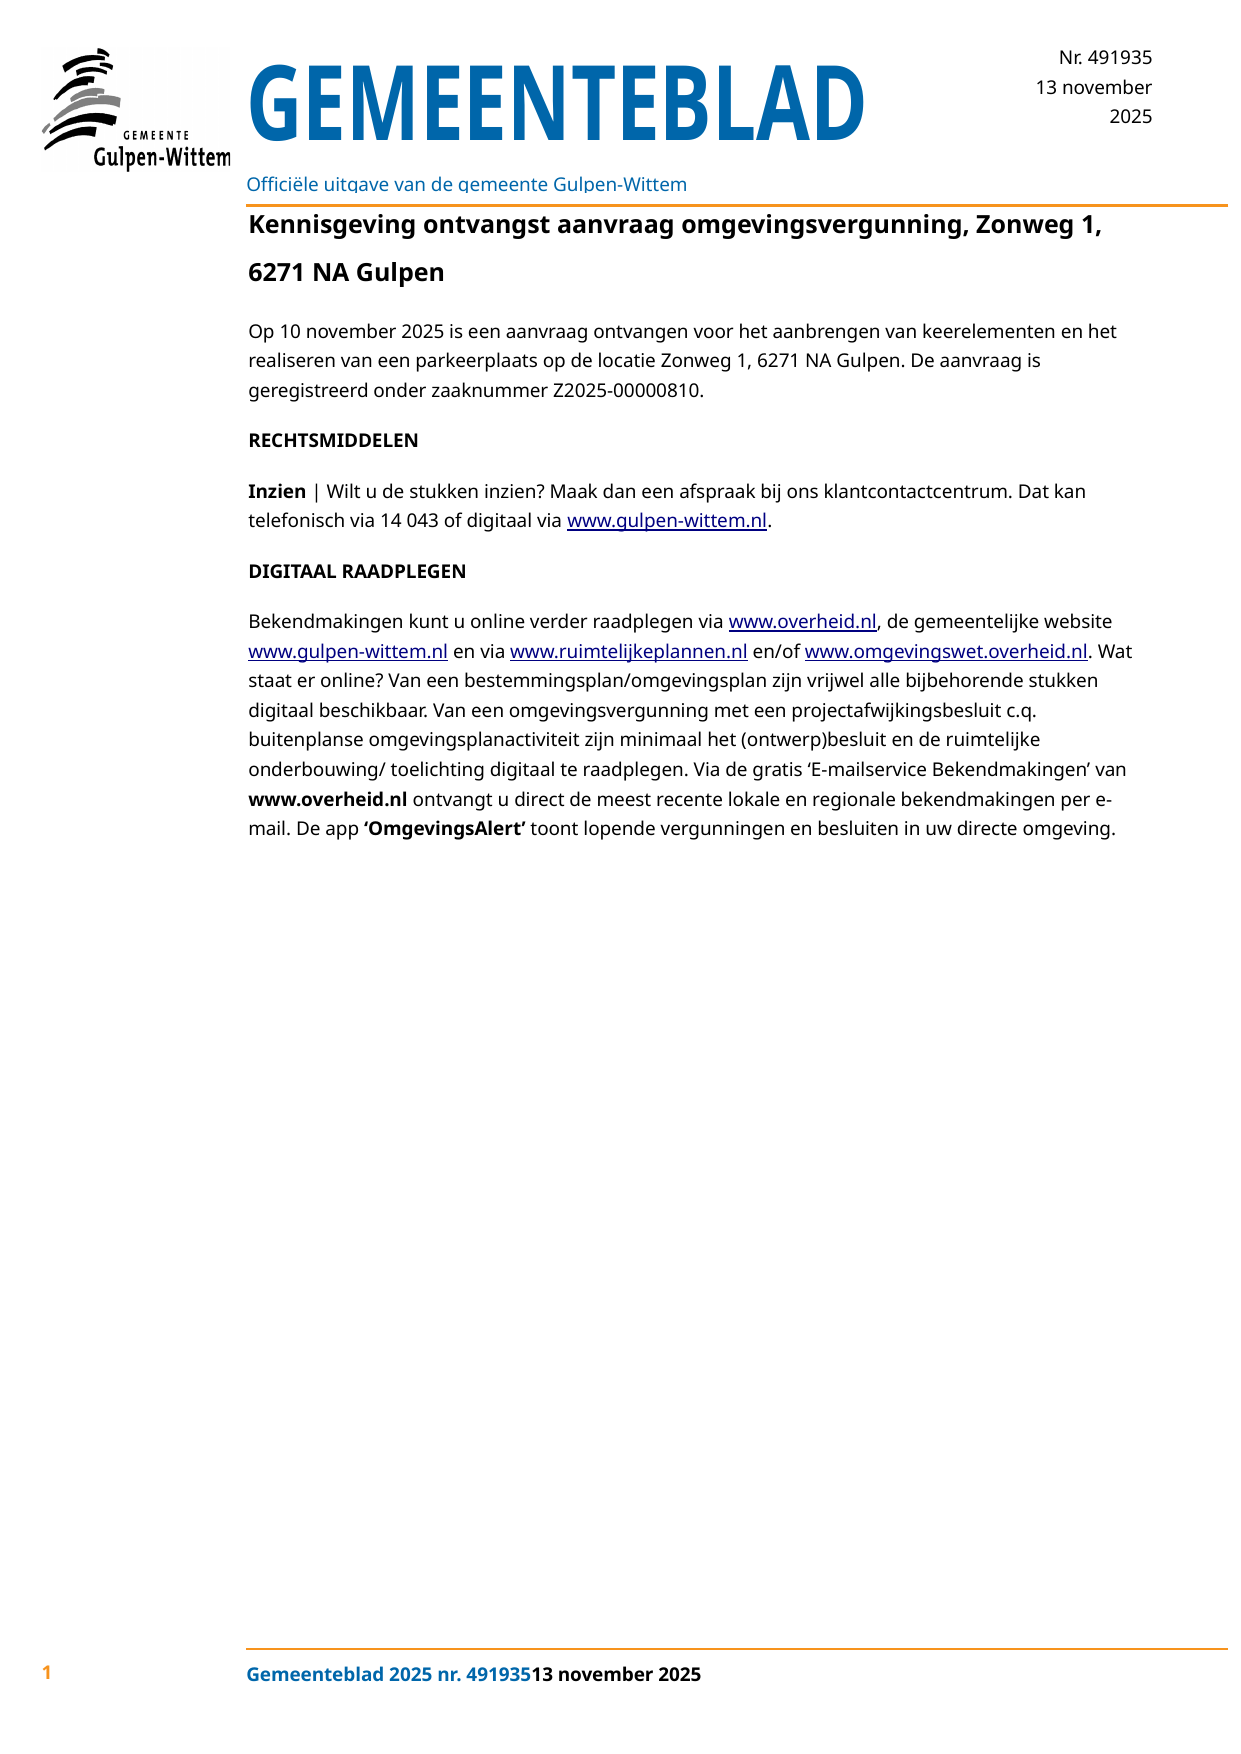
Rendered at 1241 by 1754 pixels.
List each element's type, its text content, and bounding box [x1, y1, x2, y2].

text Inzien | Wilt u de stukken inzien? Maak dan een afspraak bij ons klantcontactcentrum. Dat kan telefonisch via 14 043 of digitaal via www.gulpen-wittem.nl. [248, 478, 1152, 533]
text Kennisgeving ontvangst aanvraag omgevingsvergunning, Zonweg 1, 6271 NA Gulpen [248, 207, 1152, 288]
picture [41, 47, 231, 172]
text RECHTSMIDDELEN [248, 427, 1152, 453]
text Bekendmakingen kunt u online verder raadplegen via www.overheid.nl, de gemeentelijke website www.gulpen-wittem.nl en via www.ruimtelijkeplannen.nl en/of www.omgevingswet.overheid.nl. Wat staat er online? Van een bestemmingsplan/omgevingsplan zijn vrijwel alle bijbehorende stukken digitaal beschikbaar. Van een omgevingsvergunning met een projectafwijkingsbesluit c.q. buitenplanse omgevingsplanactiviteit zijn minimaal het (ontwerp)besluit en de ruimtelijke onderbouwing/ toelichting digitaal te raadplegen. Via de gratis ‘E-mailservice Bekendmakingen’ van www.overheid.nl ontvangt u direct de meest recente lokale en regionale bekendmakingen per e-mail. De app ‘OmgevingsAlert’ toont lopende vergunningen en besluiten in uw directe omgeving. [248, 608, 1152, 841]
text DIGITAAL RAADPLEGEN [248, 558, 1152, 584]
text Op 10 november 2025 is een aanvraag ontvangen voor het aanbrengen van keerelementen en het realiseren van een parkeerplaats op de locatie Zonweg 1, 6271 NA Gulpen. De aanvraag is geregistreerd onder zaaknummer Z2025-00000810. [248, 318, 1152, 403]
